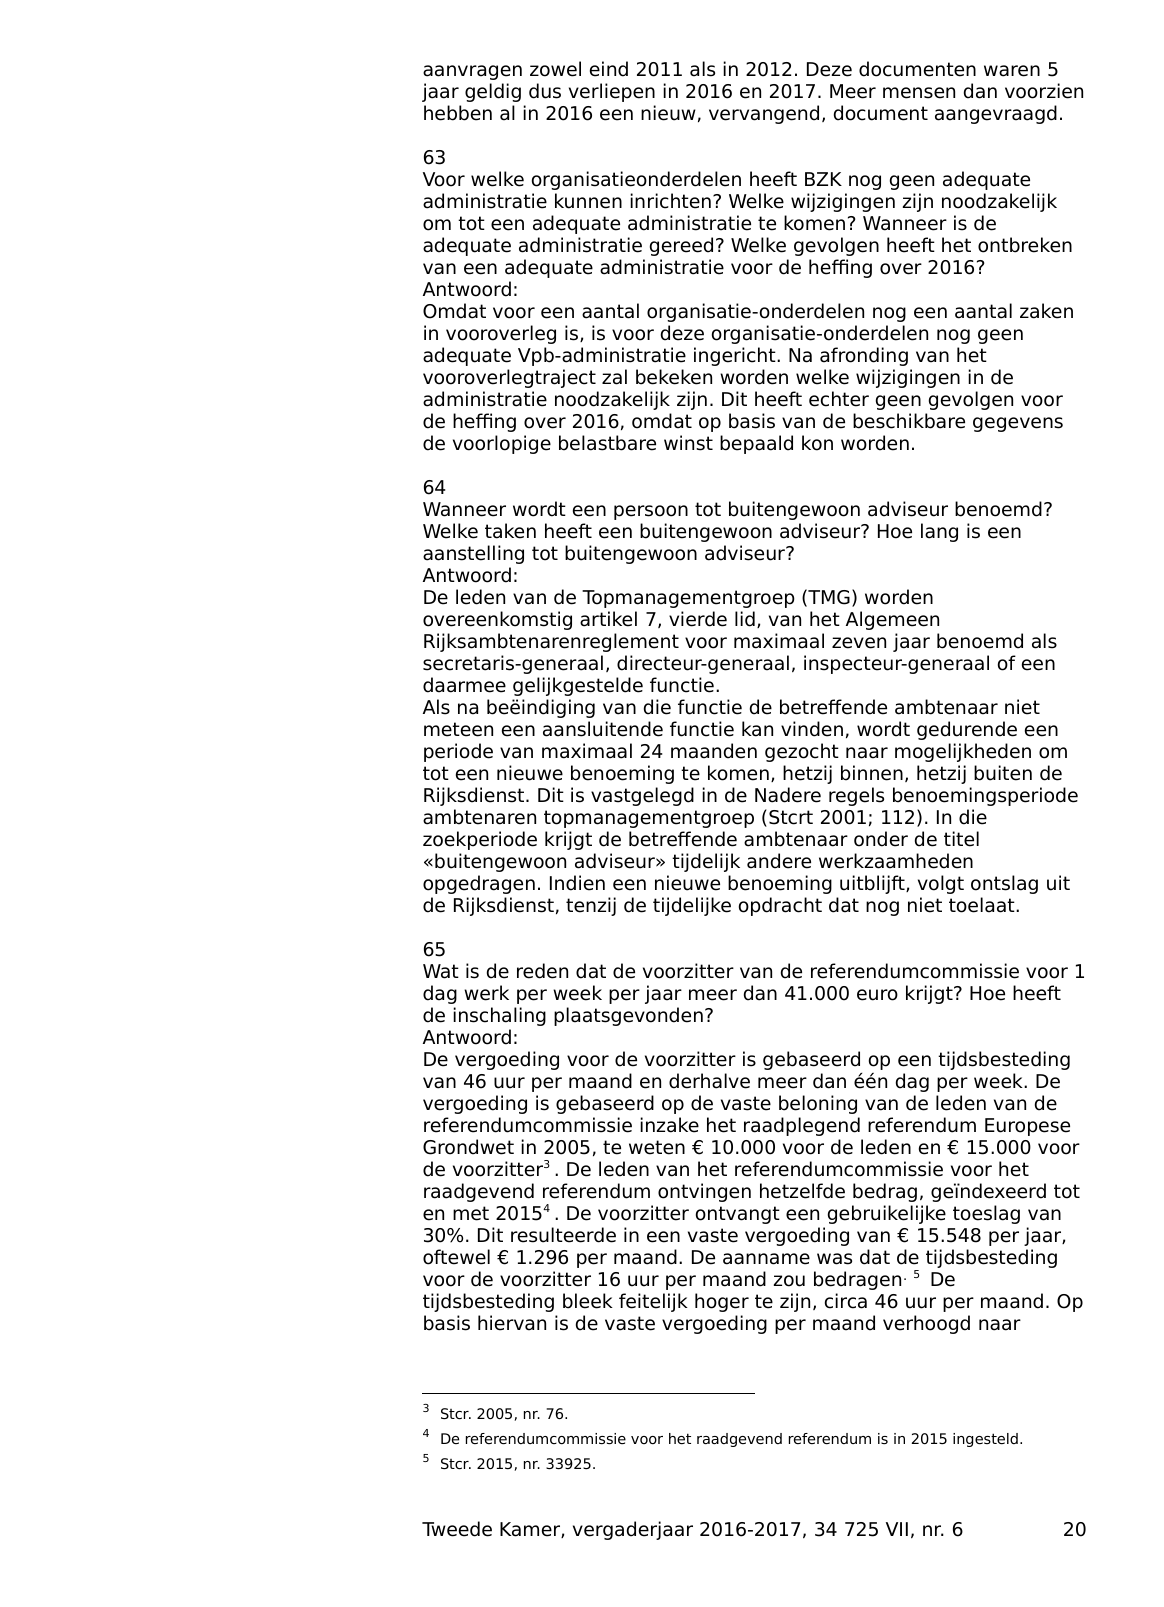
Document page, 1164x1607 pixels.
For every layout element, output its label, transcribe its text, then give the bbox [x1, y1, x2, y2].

text De vergoeding voor de voorzitter is gebaseerd op een tijdsbesteding van 46 uur per maand en derhalve meer dan één dag per week. De vergoeding is gebaseerd op de vaste beloning van de leden van de referendumcommissie inzake het raadplegend referendum Europese Grondwet in 2005, te weten € 10.000 voor de leden en € 15.000 voor de voorzitter. De leden van het referendumcommissie voor het raadgevend referendum ontvingen hetzelfde bedrag, geïndexeerd tot en met 2015. De voorzitter ontvangt een gebruikelijke toeslag van 30%. Dit resulteerde in een vaste vergoeding van € 15.548 per jaar, oftewel € 1.296 per maand. De aanname was dat de tijdsbesteding voor de voorzitter 16 uur per maand zou bedragen. De tijdsbesteding bleek feitelijk hoger te zijn, circa 46 uur per maand. Op basis hiervan is de vaste vergoeding per maand verhoogd naar [422, 1049, 1087, 1334]
text Als na beëindiging van die functie de betreffende ambtenaar niet meteen een aansluitende functie kan vinden, wordt gedurende een periode van maximaal 24 maanden gezocht naar mogelijkheden om tot een nieuwe benoeming te komen, hetzij binnen, hetzij buiten de Rijksdienst. Dit is vastgelegd in de Nadere regels benoemingsperiode ambtenaren topmanagementgroep (Stcrt 2001; 112). In die zoekperiode krijgt de betreffende ambtenaar onder de titel «buitengewoon adviseur» tijdelijk andere werkzaamheden opgedragen. Indien een nieuwe benoeming uitblijft, volgt ontslag uit de Rijksdienst, tenzij de tijdelijke opdracht dat nog niet toelaat. [422, 697, 1087, 917]
text 64 [422, 477, 1087, 499]
text Antwoord: [422, 565, 1087, 587]
text Antwoord: [422, 1027, 1087, 1049]
text Wanneer wordt een persoon tot buitengewoon adviseur benoemd? Welke taken heeft een buitengewoon adviseur? Hoe lang is een aanstelling tot buitengewoon adviseur? [422, 499, 1087, 565]
text 63 [422, 147, 1087, 169]
text Wat is de reden dat de voorzitter van de referendumcommissie voor 1 dag werk per week per jaar meer dan 41.000 euro krijgt? Hoe heeft de inschaling plaatsgevonden? [422, 961, 1087, 1027]
text Antwoord: [422, 279, 1087, 301]
text De leden van de Topmanagementgroep (TMG) worden overeenkomstig artikel 7, vierde lid, van het Algemeen Rijksambtenarenreglement voor maximaal zeven jaar benoemd als secretaris-generaal, directeur-generaal, inspecteur-generaal of een daarmee gelijkgestelde functie. [422, 587, 1087, 697]
text Voor welke organisatieonderdelen heeft BZK nog geen adequate administratie kunnen inrichten? Welke wijzigingen zijn noodzakelijk om tot een adequate administratie te komen? Wanneer is de adequate administratie gereed? Welke gevolgen heeft het ontbreken van een adequate administratie voor de heffing over 2016? [422, 169, 1087, 279]
text De referendumcommissie voor het raadgevend referendum is in 2015 ingesteld. [422, 1427, 1087, 1449]
text Stcr. 2015, nr. 33925. [422, 1452, 1087, 1474]
text Omdat voor een aantal organisatie-onderdelen nog een aantal zaken in vooroverleg is, is voor deze organisatie-onderdelen nog geen adequate Vpb-administratie ingericht. Na afronding van het vooroverlegtraject zal bekeken worden welke wijzigingen in de administratie noodzakelijk zijn. Dit heeft echter geen gevolgen voor de heffing over 2016, omdat op basis van de beschikbare gegevens de voorlopige belastbare winst bepaald kon worden. [422, 301, 1087, 455]
text aanvragen zowel eind 2011 als in 2012. Deze documenten waren 5 jaar geldig dus verliepen in 2016 en 2017. Meer mensen dan voorzien hebben al in 2016 een nieuw, vervangend, document aangevraagd. [422, 59, 1087, 125]
text 65 [422, 939, 1087, 961]
text Stcr. 2005, nr. 76. [422, 1402, 1087, 1424]
